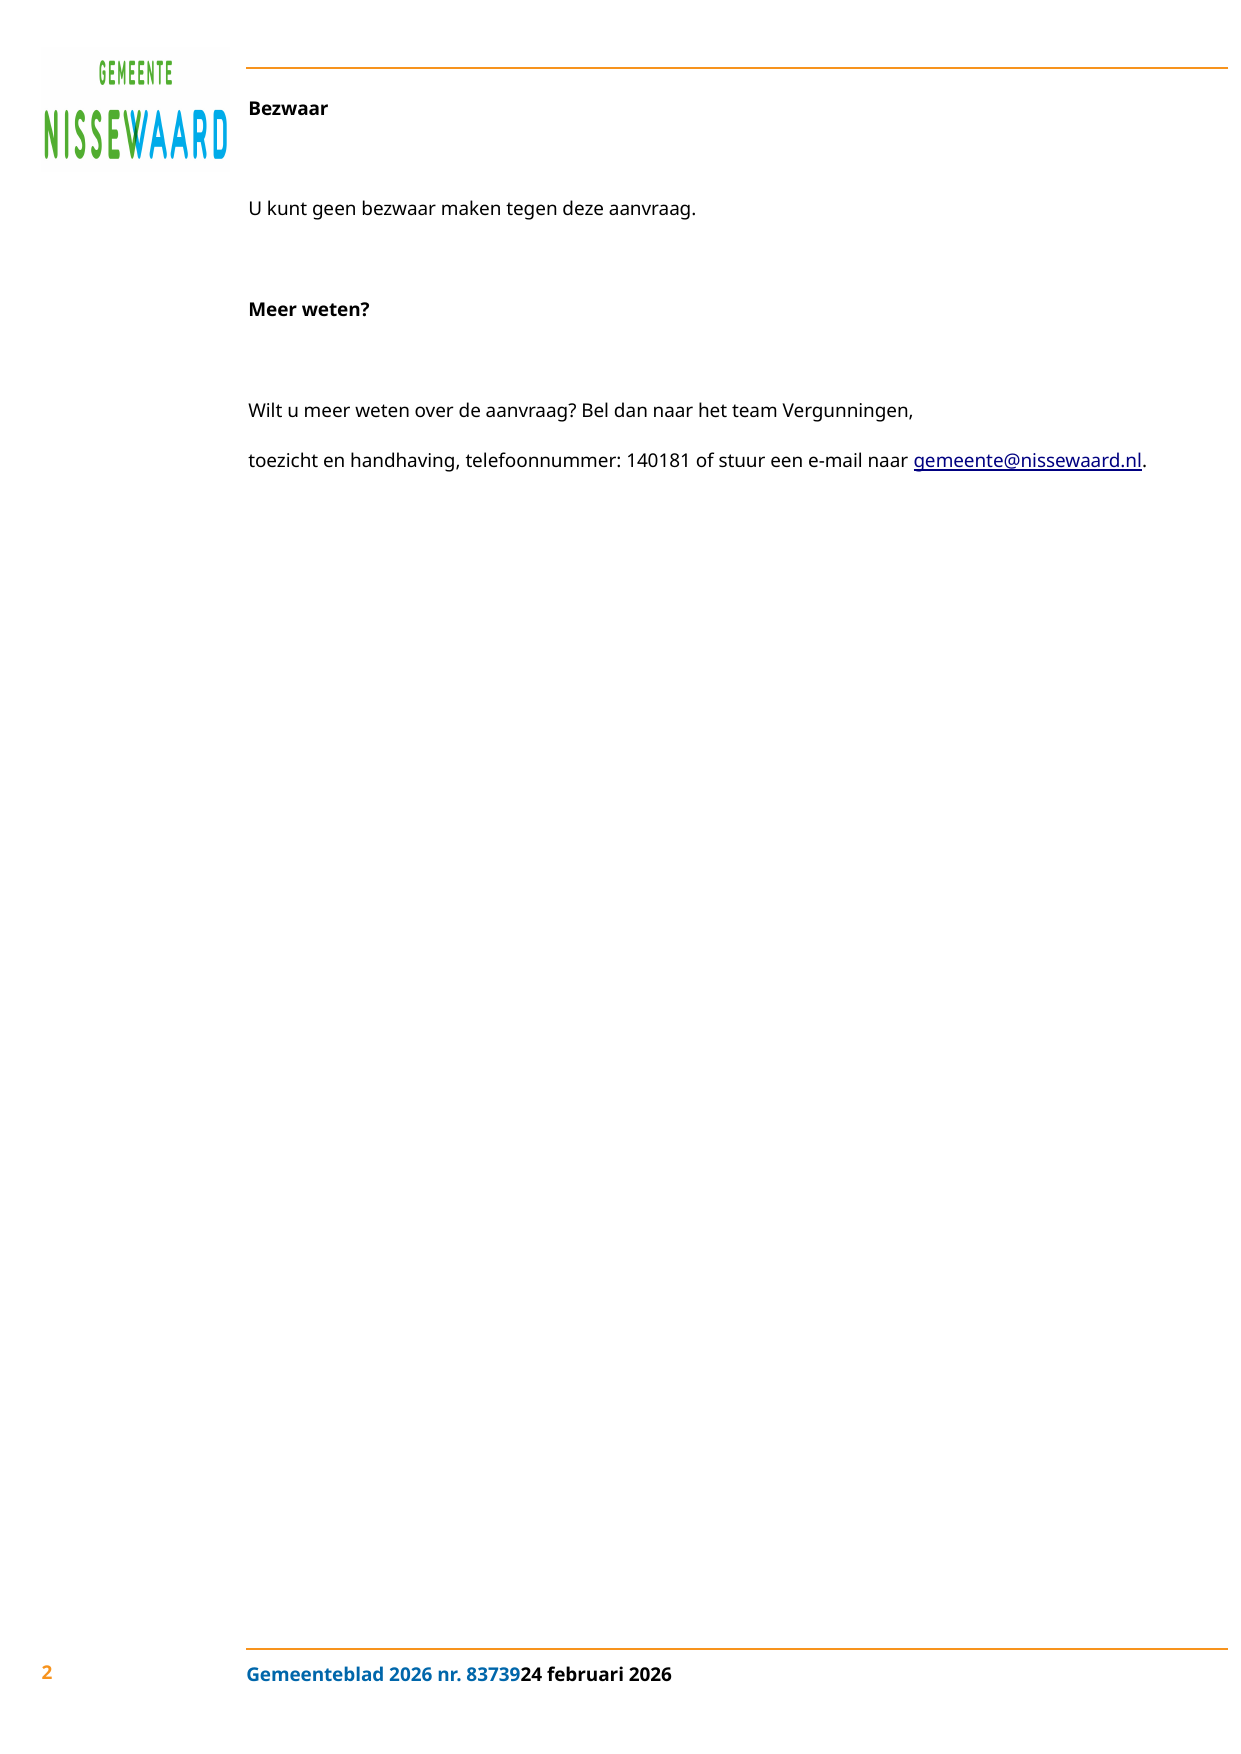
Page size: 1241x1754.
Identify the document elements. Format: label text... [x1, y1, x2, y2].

text Wilt u meer weten over de aanvraag? Bel dan naar het team Vergunningen, [248, 397, 1152, 423]
picture [41, 47, 231, 172]
text Bezwaar [248, 95, 1152, 121]
text Meer weten? [248, 296, 1152, 322]
text toezicht en handhaving, telefoonnummer: 140181 of stuur een e-mail naar gemeente@nissewaard.nl. [248, 448, 1152, 473]
text U kunt geen bezwaar maken tegen deze aanvraag. [248, 196, 1152, 221]
